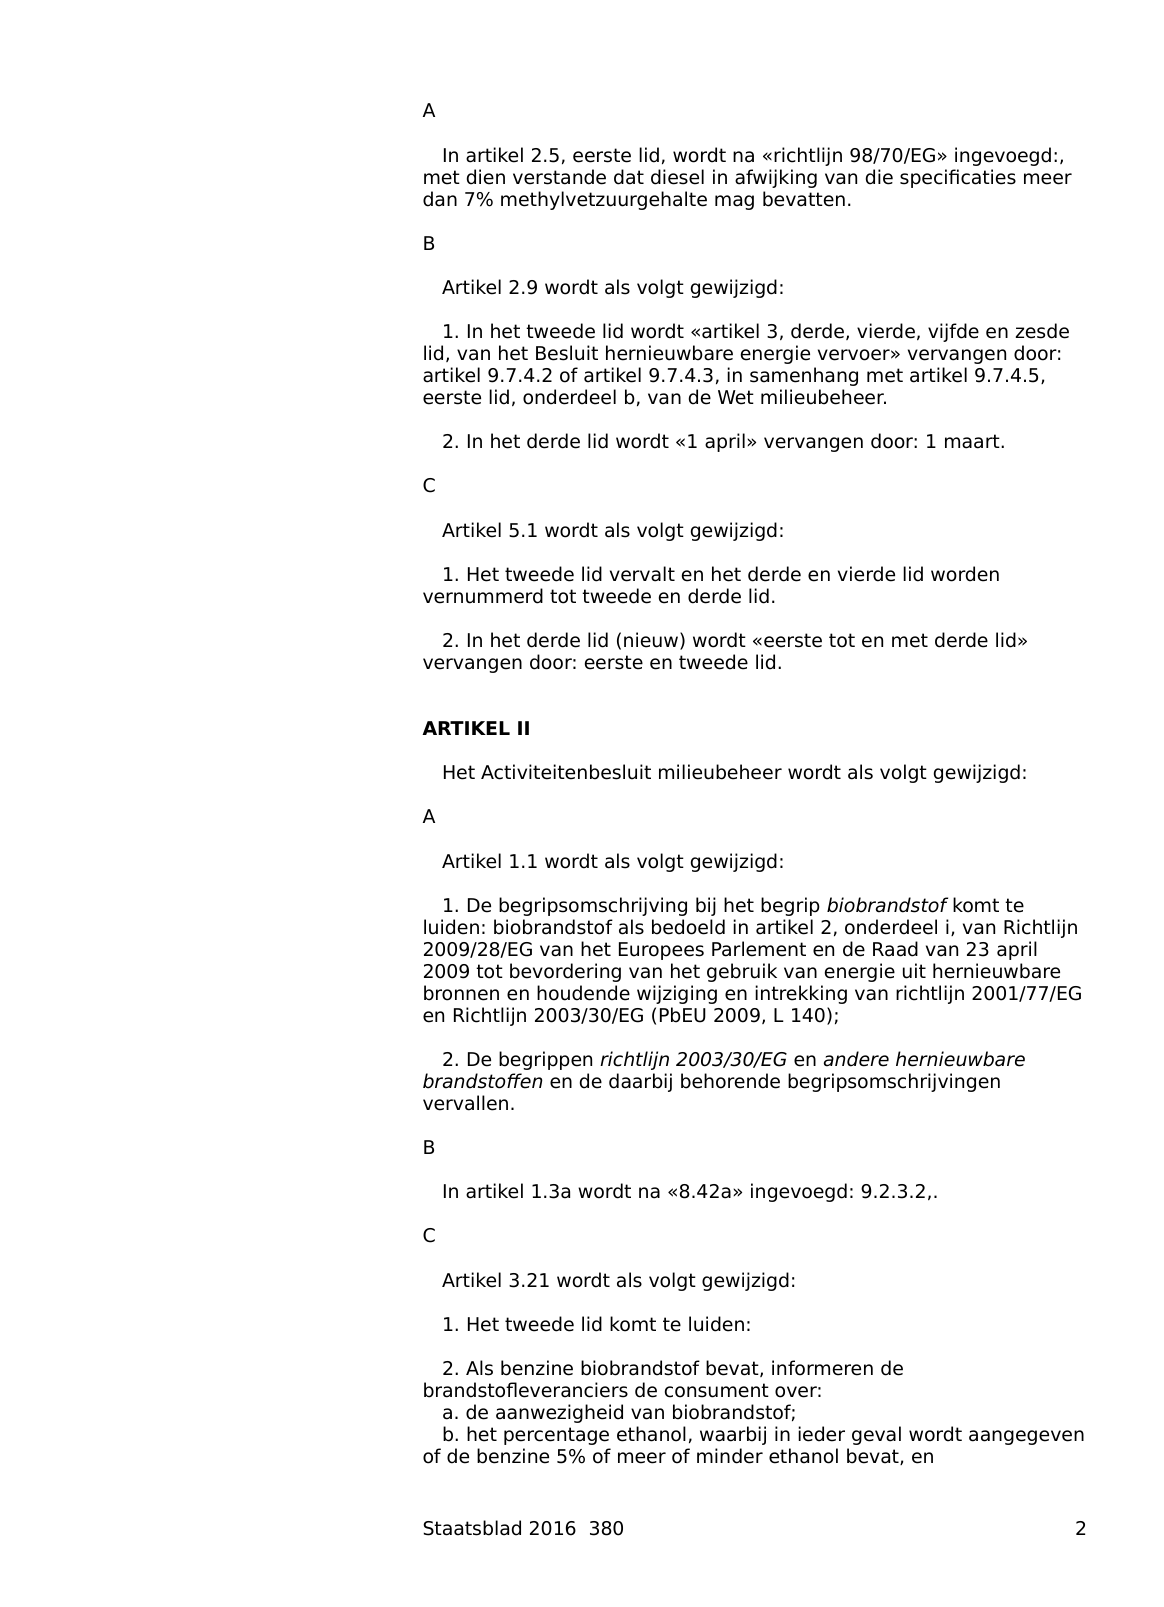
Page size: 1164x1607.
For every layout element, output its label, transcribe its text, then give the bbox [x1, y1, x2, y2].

subtitle ARTIKEL II [422, 718, 1087, 740]
text 2. Als benzine biobrandstof bevat, informeren de brandstofleveranciers de consument over: [422, 1358, 1087, 1402]
text Artikel 2.9 wordt als volgt gewijzigd: [422, 277, 1087, 299]
text In artikel 1.3a wordt na «8.42a» ingevoegd: 9.2.3.2,. [422, 1181, 1087, 1203]
text 1. In het tweede lid wordt «artikel 3, derde, vierde, vijfde en zesde lid, van het Besluit hernieuwbare energie vervoer» vervangen door: artikel 9.7.4.2 of artikel 9.7.4.3, in samenhang met artikel 9.7.4.5, eerste lid, onderdeel b, van de Wet milieubeheer. [422, 321, 1087, 409]
text Artikel 1.1 wordt als volgt gewijzigd: [422, 851, 1087, 873]
text Artikel 3.21 wordt als volgt gewijzigd: [422, 1269, 1087, 1291]
text 1. De begripsomschrijving bij het begrip biobrandstof komt te luiden: biobrandstof als bedoeld in artikel 2, onderdeel i, van Richtlijn 2009/28/EG van het Europees Parlement en de Raad van 23 april 2009 tot bevordering van het gebruik van energie uit hernieuwbare bronnen en houdende wijziging en intrekking van richtlijn 2001/77/EG en Richtlijn 2003/30/EG (PbEU 2009, L 140); [422, 895, 1087, 1027]
text 2. De begrippen richtlijn 2003/30/EG en andere hernieuwbare brandstoffen en de daarbij behorende begripsomschrijvingen vervallen. [422, 1049, 1087, 1115]
text 1. Het tweede lid vervalt en het derde en vierde lid worden vernummerd tot tweede en derde lid. [422, 564, 1087, 608]
text C [422, 475, 1087, 497]
text 2. In het derde lid (nieuw) wordt «eerste tot en met derde lid» vervangen door: eerste en tweede lid. [422, 630, 1087, 674]
text Artikel 5.1 wordt als volgt gewijzigd: [422, 519, 1087, 541]
text C [422, 1225, 1087, 1247]
text A [422, 100, 1087, 122]
text 1. Het tweede lid komt te luiden: [422, 1314, 1087, 1336]
text a. de aanwezigheid van biobrandstof; [422, 1402, 1087, 1424]
text A [422, 806, 1087, 828]
text B [422, 1137, 1087, 1159]
text B [422, 233, 1087, 255]
text Het Activiteitenbesluit milieubeheer wordt als volgt gewijzigd: [422, 762, 1087, 784]
text In artikel 2.5, eerste lid, wordt na «richtlijn 98/70/EG» ingevoegd:, met dien verstande dat diesel in afwijking van die specificaties meer dan 7% methylvetzuurgehalte mag bevatten. [422, 144, 1087, 211]
text b. het percentage ethanol, waarbij in ieder geval wordt aangegeven of de benzine 5% of meer of minder ethanol bevat, en [422, 1424, 1087, 1468]
text 2. In het derde lid wordt «1 april» vervangen door: 1 maart. [422, 431, 1087, 453]
